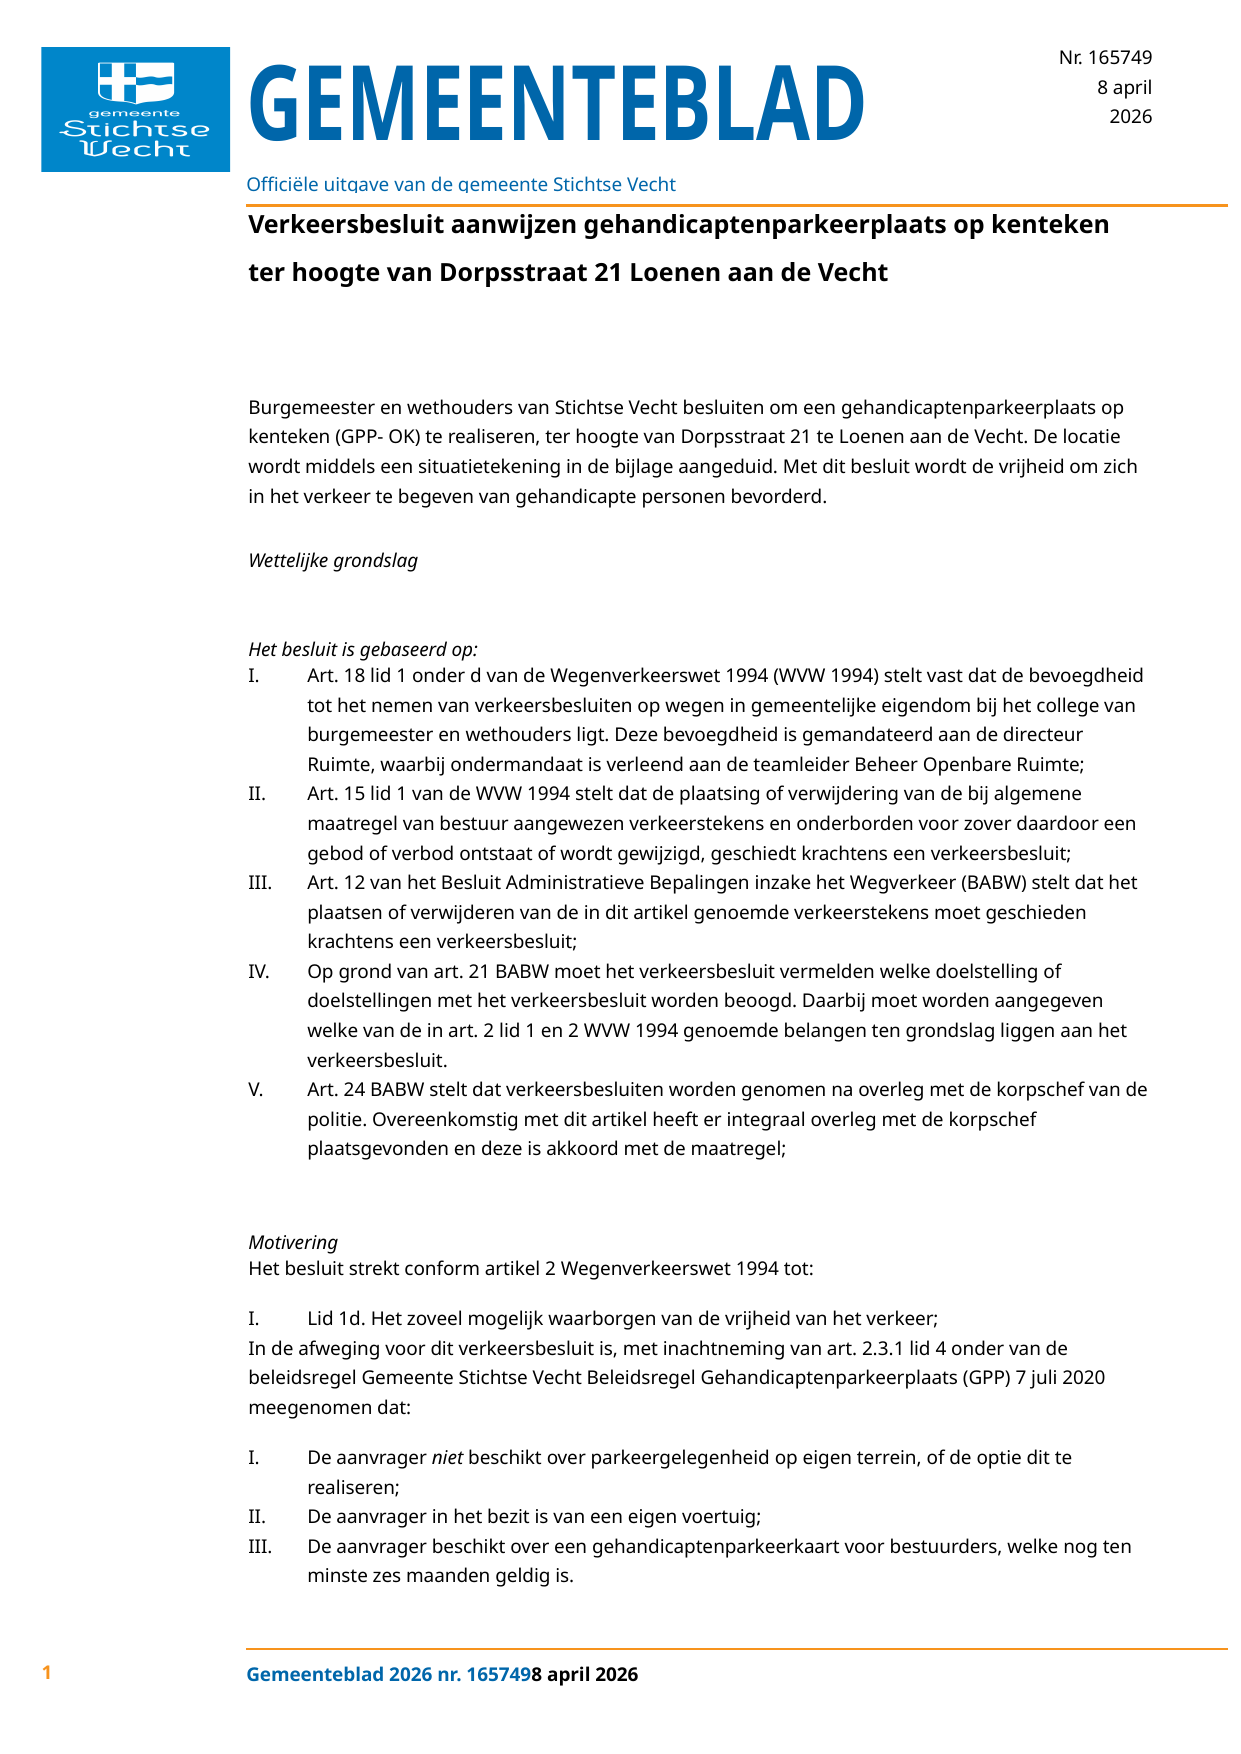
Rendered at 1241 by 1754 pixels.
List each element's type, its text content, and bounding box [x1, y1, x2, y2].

text Wettelijke grondslag [248, 547, 1152, 572]
picture [99, 63, 135, 101]
picture [137, 63, 174, 103]
list De aanvrager in het bezit is van een eigen voertuig; [248, 1503, 1152, 1529]
text Het besluit strekt conform artikel 2 Wegenverkeerswet 1994 tot: [248, 1255, 1152, 1281]
list Op grond van art. 21 BABW moet het verkeersbesluit vermelden welke doelstelling of doelstellingen met het verkeersbesluit worden beoogd. Daarbij moet worden aangegeven welke van de in art. 2 lid 1 en 2 WVW 1994 genoemde belangen ten grondslag liggen aan het verkeersbesluit. [248, 958, 1152, 1072]
list De aanvrager beschikt over een gehandicaptenparkeerkaart voor bestuurders, welke nog ten minste zes maanden geldig is. [248, 1533, 1152, 1588]
list Art. 24 BABW stelt dat verkeersbesluiten worden genomen na overleg met de korpschef van de politie. Overeenkomstig met dit artikel heeft er integraal overleg met de korpschef plaatsgevonden en deze is akkoord met de maatregel; [248, 1076, 1152, 1161]
text Verkeersbesluit aanwijzen gehandicaptenparkeerplaats op kenteken ter hoogte van Dorpsstraat 21 Loenen aan de Vecht [248, 207, 1152, 288]
text In de afweging voor dit verkeersbesluit is, met inachtneming van art. 2.3.1 lid 4 onder van de beleidsregel Gemeente Stichtse Vecht Beleidsregel Gehandicaptenparkeerplaats (GPP) 7 juli 2020 meegenomen dat: [248, 1335, 1152, 1420]
list Lid 1d. Het zoveel mogelijk waarborgen van de vrijheid van het verkeer; [248, 1305, 1152, 1331]
text Motivering [248, 1229, 1152, 1255]
text Burgemeester en wethouders van Stichtse Vecht besluiten om een gehandicaptenparkeerplaats op kenteken (GPP- OK) te realiseren, ter hoogte van Dorpsstraat 21 te Loenen aan de Vecht. De locatie wordt middels een situatietekening in de bijlage aangeduid. Met dit besluit wordt de vrijheid om zich in het verkeer te begeven van gehandicapte personen bevorderd. [248, 394, 1152, 508]
list De aanvrager niet beschikt over parkeergelegenheid op eigen terrein, of de optie dit te realiseren; [248, 1444, 1152, 1500]
list Art. 12 van het Besluit Administratieve Bepalingen inzake het Wegverkeer (BABW) stelt dat het plaatsen of verwijderen van de in dit artikel genoemde verkeerstekens moet geschieden krachtens een verkeersbesluit; [248, 869, 1152, 954]
list Art. 15 lid 1 van de WVW 1994 stelt dat de plaatsing of verwijdering van de bij algemene maatregel van bestuur aangewezen verkeerstekens en onderborden voor zover daardoor een gebod of verbod ontstaat of wordt gewijzigd, geschiedt krachtens een verkeersbesluit; [248, 781, 1152, 865]
text Het besluit is gebaseerd op: [248, 636, 1152, 662]
list Art. 18 lid 1 onder d van de Wegenverkeerswet 1994 (WVW 1994) stelt vast dat de bevoegdheid tot het nemen van verkeersbesluiten op wegen in gemeentelijke eigendom bij het college van burgemeester en wethouders ligt. Deze bevoegdheid is gemandateerd aan de directeur Ruimte, waarbij ondermandaat is verleend aan de teamleider Beheer Openbare Ruimte; [248, 662, 1152, 777]
